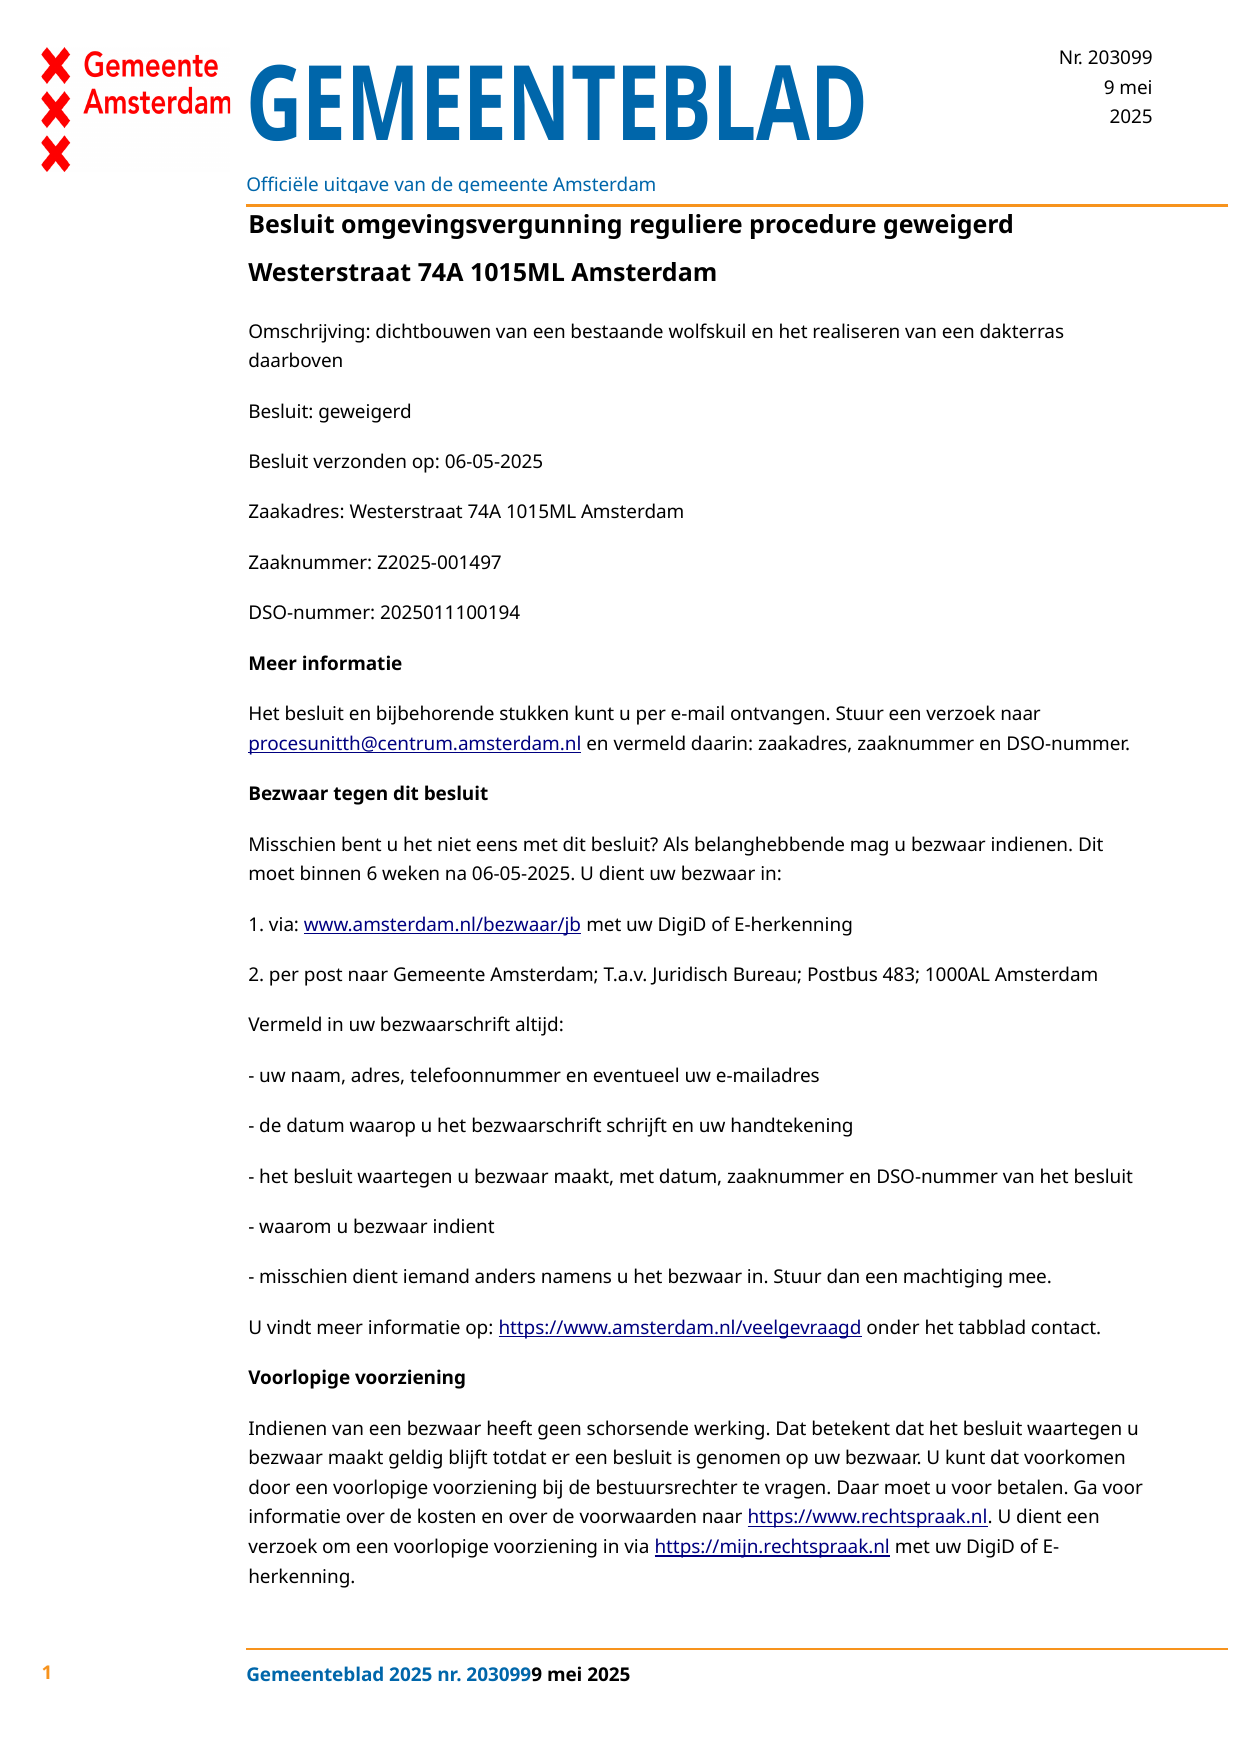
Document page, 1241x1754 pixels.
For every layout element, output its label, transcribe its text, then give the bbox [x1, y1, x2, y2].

text Vermeld in uw bezwaarschrift altijd: [248, 1012, 1152, 1037]
text Voorlopige voorziening [248, 1364, 1152, 1390]
text Indienen van een bezwaar heeft geen schorsende werking. Dat betekent dat het besluit waartegen u bezwaar maakt geldig blijft totdat er een besluit is genomen op uw bezwaar. U kunt dat voorkomen door een voorlopige voorziening bij de bestuursrechter te vragen. Daar moet u voor betalen. Ga voor informatie over de kosten en over de voorwaarden naar https://www.rechtspraak.nl. U dient een verzoek om een voorlopige voorziening in via https://mijn.rechtspraak.nl met uw DigiD of E-herkenning. [248, 1415, 1152, 1589]
text - uw naam, adres, telefoonnummer en eventueel uw e-mailadres [248, 1062, 1152, 1088]
text 2. per post naar Gemeente Amsterdam; T.a.v. Juridisch Bureau; Postbus 483; 1000AL Amsterdam [248, 961, 1152, 987]
text Besluit verzonden op: 06-05-2025 [248, 448, 1152, 474]
text Zaaknummer: Z2025-001497 [248, 549, 1152, 575]
text U vindt meer informatie op: https://www.amsterdam.nl/veelgevraagd onder het tabblad contact. [248, 1314, 1152, 1340]
text 1. via: www.amsterdam.nl/bezwaar/jb met uw DigiD of E-herkenning [248, 911, 1152, 937]
picture [41, 47, 231, 172]
text Omschrijving: dichtbouwen van een bestaande wolfskuil en het realiseren van een dakterras daarboven [248, 318, 1152, 373]
text Besluit: geweigerd [248, 398, 1152, 424]
text Besluit omgevingsvergunning reguliere procedure geweigerd Westerstraat 74A 1015ML Amsterdam [248, 207, 1152, 288]
text Zaakadres: Westerstraat 74A 1015ML Amsterdam [248, 499, 1152, 524]
text - het besluit waartegen u bezwaar maakt, met datum, zaaknummer en DSO-nummer van het besluit [248, 1163, 1152, 1189]
text - de datum waarop u het bezwaarschrift schrijft en uw handtekening [248, 1112, 1152, 1138]
text Misschien bent u het niet eens met dit besluit? Als belanghebbende mag u bezwaar indienen. Dit moet binnen 6 weken na 06-05-2025. U dient uw bezwaar in: [248, 831, 1152, 886]
text - waarom u bezwaar indient [248, 1213, 1152, 1239]
text Bezwaar tegen dit besluit [248, 780, 1152, 806]
text - misschien dient iemand anders namens u het bezwaar in. Stuur dan een machtiging mee. [248, 1264, 1152, 1289]
text DSO-nummer: 2025011100194 [248, 599, 1152, 625]
text Het besluit en bijbehorende stukken kunt u per e-mail ontvangen. Stuur een verzoek naar procesunitth@centrum.amsterdam.nl en vermeld daarin: zaakadres, zaaknummer en DSO-nummer. [248, 700, 1152, 756]
text Meer informatie [248, 650, 1152, 676]
